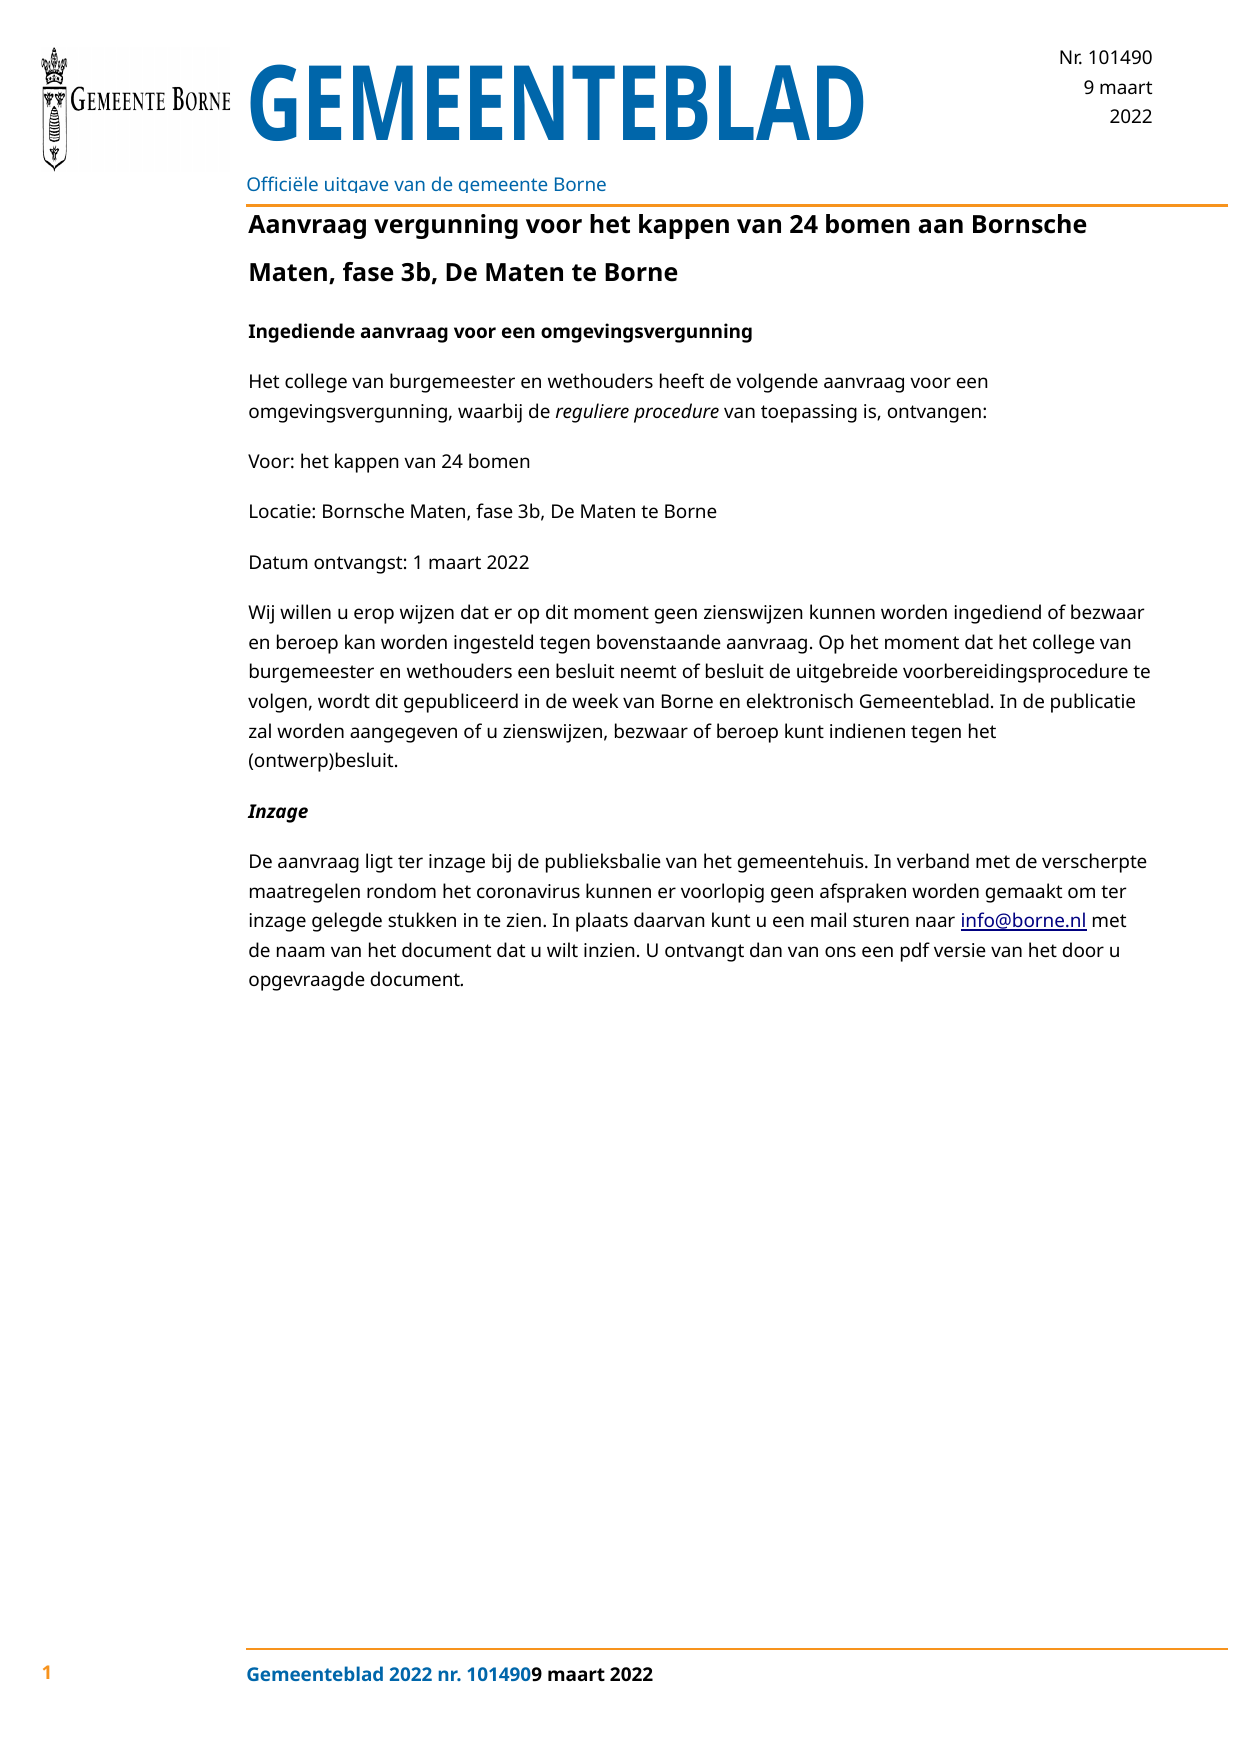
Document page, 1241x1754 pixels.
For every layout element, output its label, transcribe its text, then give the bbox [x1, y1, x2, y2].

picture [41, 47, 231, 172]
text Voor: het kappen van 24 bomen [248, 448, 1152, 474]
text Datum ontvangst: 1 maart 2022 [248, 549, 1152, 575]
text Locatie: Bornsche Maten, fase 3b, De Maten te Borne [248, 499, 1152, 524]
text Inzage [248, 798, 1152, 824]
text Het college van burgemeester en wethouders heeft de volgende aanvraag voor een omgevingsvergunning, waarbij de reguliere procedure van toepassing is, ontvangen: [248, 368, 1152, 424]
text Aanvraag vergunning voor het kappen van 24 bomen aan Bornsche Maten, fase 3b, De Maten te Borne [248, 207, 1152, 288]
text De aanvraag ligt ter inzage bij de publieksbalie van het gemeentehuis. In verband met de verscherpte maatregelen rondom het coronavirus kunnen er voorlopig geen afspraken worden gemaakt om ter inzage gelegde stukken in te zien. In plaats daarvan kunt u een mail sturen naar info@borne.nl met de naam van het document dat u wilt inzien. U ontvangt dan van ons een pdf versie van het door u opgevraagde document. [248, 848, 1152, 992]
text Ingediende aanvraag voor een omgevingsvergunning [248, 318, 1152, 344]
text Wij willen u erop wijzen dat er op dit moment geen zienswijzen kunnen worden ingediend of bezwaar en beroep kan worden ingesteld tegen bovenstaande aanvraag. Op het moment dat het college van burgemeester en wethouders een besluit neemt of besluit de uitgebreide voorbereidingsprocedure te volgen, wordt dit gepubliceerd in de week van Borne en elektronisch Gemeenteblad. In de publicatie zal worden aangegeven of u zienswijzen, bezwaar of beroep kunt indienen tegen het (ontwerp)besluit. [248, 599, 1152, 773]
